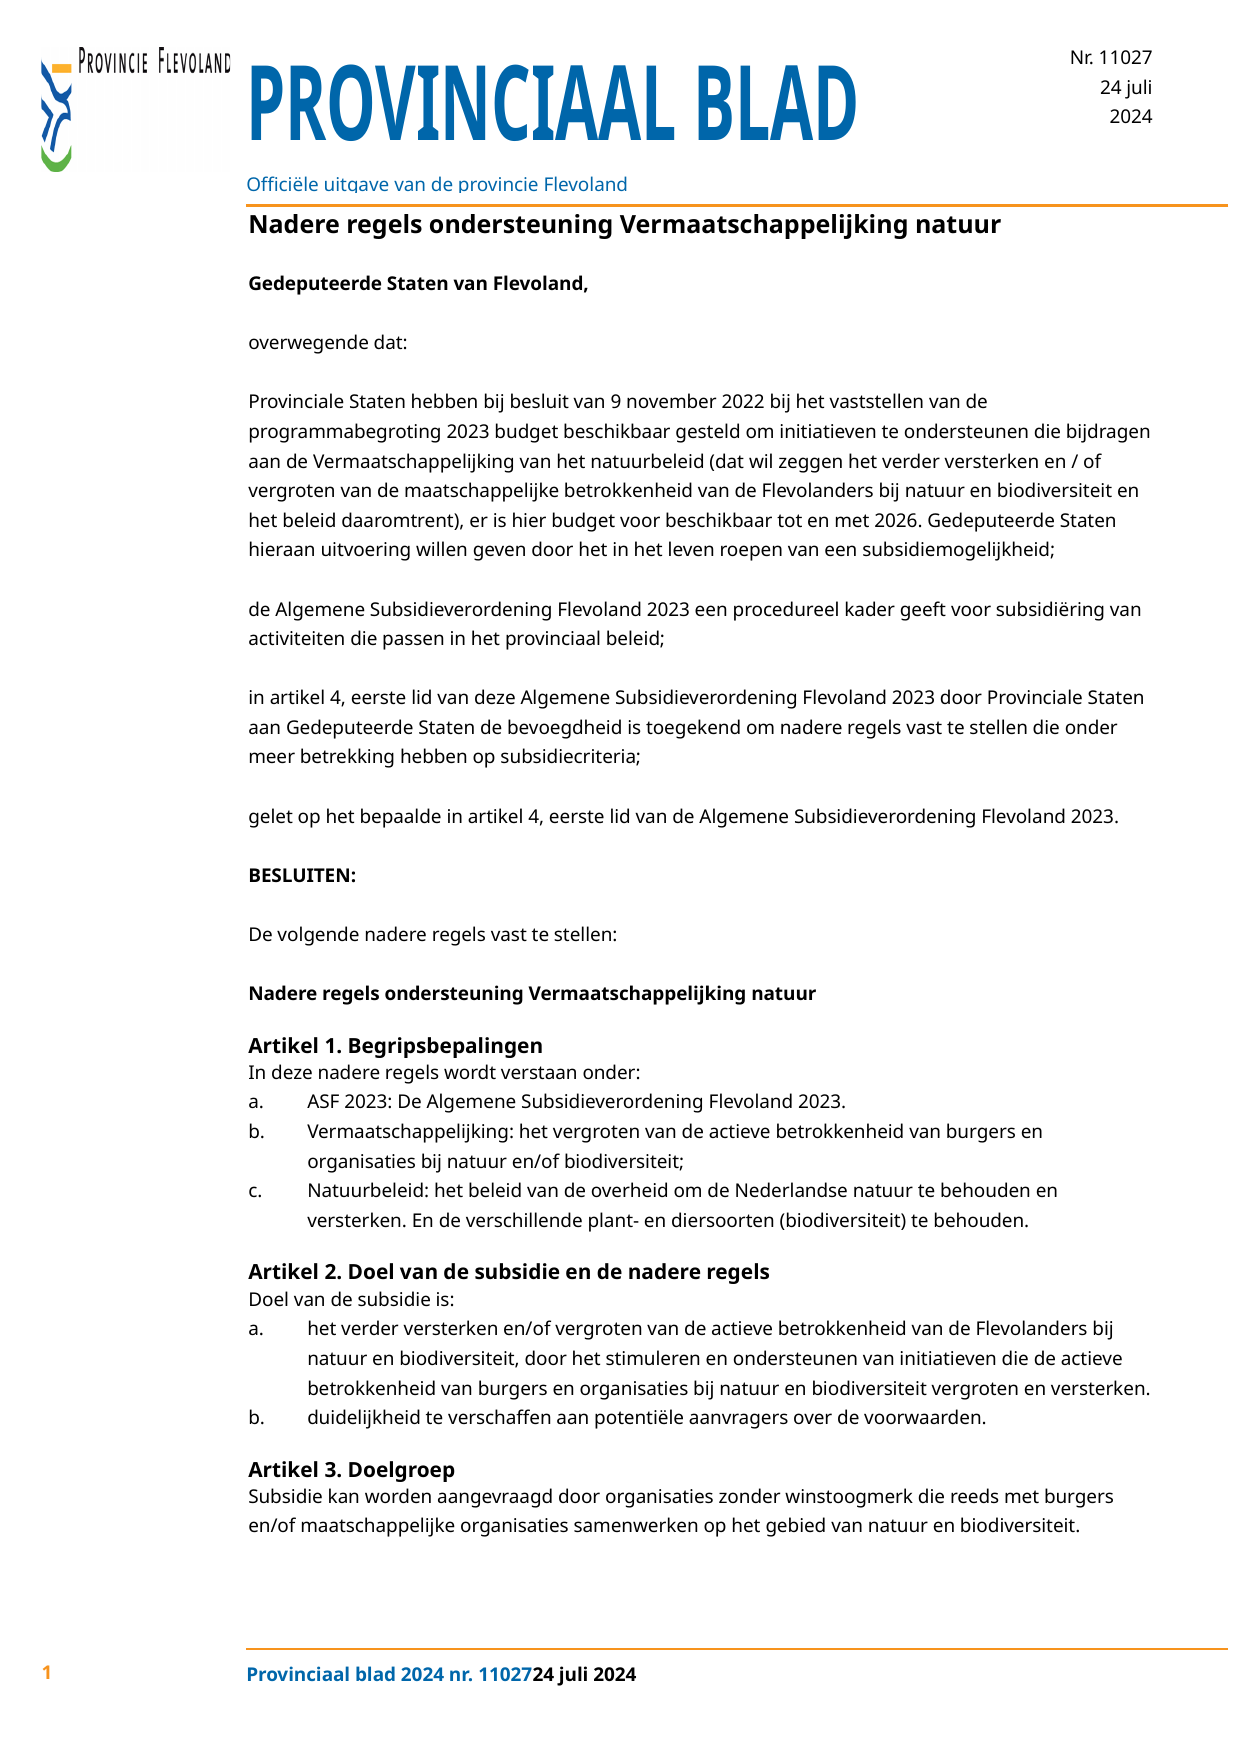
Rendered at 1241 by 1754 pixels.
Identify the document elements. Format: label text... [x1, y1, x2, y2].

list Natuurbeleid: het beleid van de overheid om de Nederlandse natuur te behouden en versterken. En de verschillende plant- en diersoorten (biodiversiteit) te behouden. [248, 1177, 1152, 1233]
text Subsidie kan worden aangevraagd door organisaties zonder winstoogmerk die reeds met burgers en/of maatschappelijke organisaties samenwerken op het gebied van natuur en biodiversiteit. [248, 1483, 1152, 1538]
text Artikel 1. Begripsbepalingen [248, 1031, 1152, 1059]
text BESLUITEN: [248, 862, 1152, 888]
text overwegende dat: [248, 329, 1152, 355]
text Provinciale Staten hebben bij besluit van 9 november 2022 bij het vaststellen van de programmabegroting 2023 budget beschikbaar gesteld om initiatieven te ondersteunen die bijdragen aan de Vermaatschappelijking van het natuurbeleid (dat wil zeggen het verder versterken en / of vergroten van de maatschappelijke betrokkenheid van de Flevolanders bij natuur en biodiversiteit en het beleid daaromtrent), er is hier budget voor beschikbaar tot en met 2026. Gedeputeerde Staten hieraan uitvoering willen geven door het in het leven roepen van een subsidiemogelijkheid; [248, 389, 1152, 562]
text De volgende nadere regels vast te stellen: [248, 921, 1152, 947]
text gelet op het bepaalde in artikel 4, eerste lid van de Algemene Subsidieverordening Flevoland 2023. [248, 803, 1152, 828]
text Nadere regels ondersteuning Vermaatschappelijking natuur [248, 980, 1152, 1006]
text Gedeputeerde Staten van Flevoland, [248, 270, 1152, 296]
text Doel van de subsidie is: [248, 1286, 1152, 1312]
list het verder versterken en/of vergroten van de actieve betrokkenheid van de Flevolanders bij natuur en biodiversiteit, door het stimuleren en ondersteunen van initiatieven die de actieve betrokkenheid van burgers en organisaties bij natuur en biodiversiteit vergroten en versterken. [248, 1316, 1152, 1400]
picture [41, 47, 231, 172]
text Artikel 3. Doelgroep [248, 1455, 1152, 1483]
text In deze nadere regels wordt verstaan onder: [248, 1059, 1152, 1085]
text in artikel 4, eerste lid van deze Algemene Subsidieverordening Flevoland 2023 door Provinciale Staten aan Gedeputeerde Staten de bevoegdheid is toegekend om nadere regels vast te stellen die onder meer betrekking hebben op subsidiecriteria; [248, 684, 1152, 769]
text Nadere regels ondersteuning Vermaatschappelijking natuur [248, 207, 1152, 241]
list Vermaatschappelijking: het vergroten van de actieve betrokkenheid van burgers en organisaties bij natuur en/of biodiversiteit; [248, 1118, 1152, 1174]
text de Algemene Subsidieverordening Flevoland 2023 een procedureel kader geeft voor subsidiëring van activiteiten die passen in het provinciaal beleid; [248, 596, 1152, 651]
list duidelijkheid te verschaffen aan potentiële aanvragers over de voorwaarden. [248, 1404, 1152, 1430]
list ASF 2023: De Algemene Subsidieverordening Flevoland 2023. [248, 1089, 1152, 1114]
text Artikel 2. Doel van de subsidie en de nadere regels [248, 1257, 1152, 1286]
